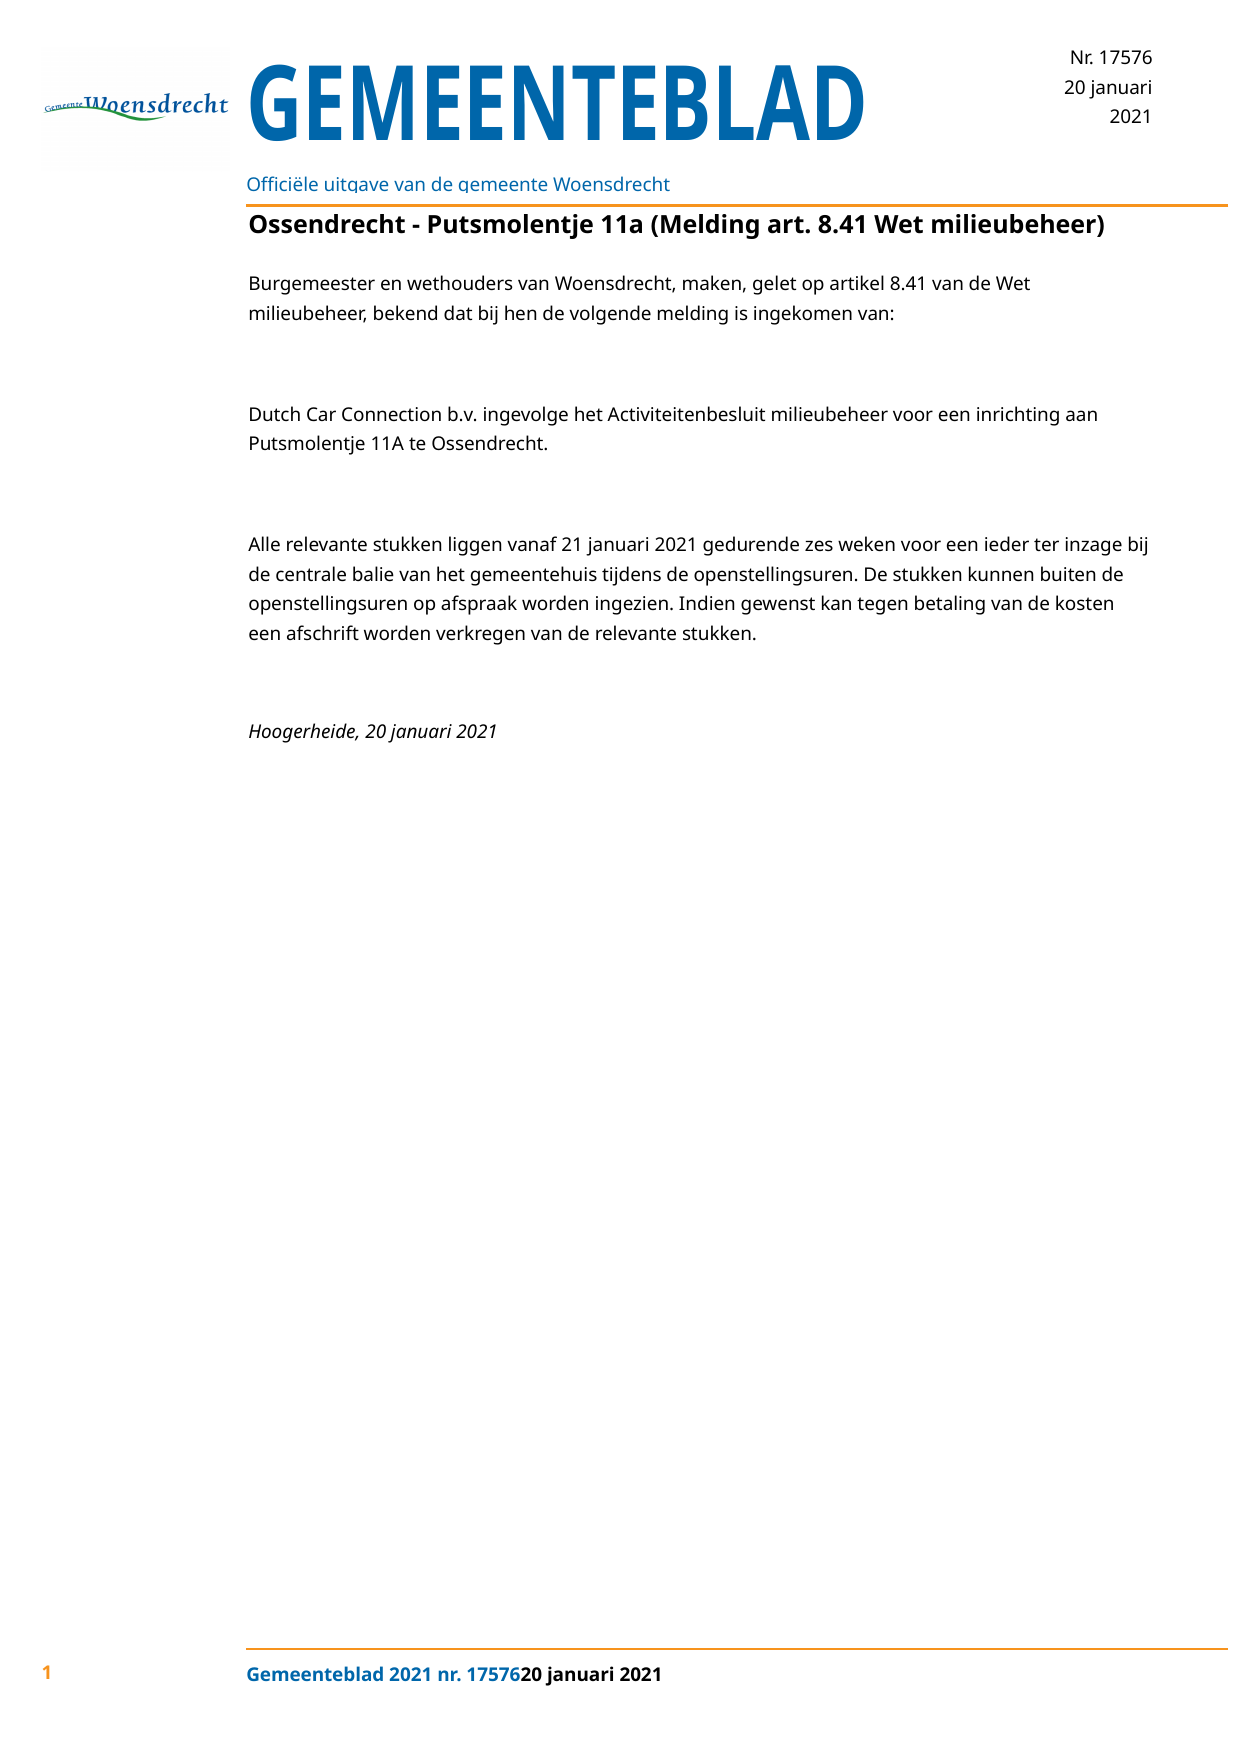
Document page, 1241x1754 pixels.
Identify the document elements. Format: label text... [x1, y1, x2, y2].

picture [41, 47, 231, 172]
text Alle relevante stukken liggen vanaf 21 januari 2021 gedurende zes weken voor een ieder ter inzage bij de centrale balie van het gemeentehuis tijdens de openstellingsuren. De stukken kunnen buiten de openstellingsuren op afspraak worden ingezien. Indien gewenst kan tegen betaling van de kosten een afschrift worden verkregen van de relevante stukken. [248, 531, 1152, 646]
text Hoogerheide, 20 januari 2021 [248, 718, 1152, 744]
text Dutch Car Connection b.v. ingevolge het Activiteitenbesluit milieubeheer voor een inrichting aan Putsmolentje 11A te Ossendrecht. [248, 401, 1152, 456]
text Burgemeester en wethouders van Woensdrecht, maken, gelet op artikel 8.41 van de Wet milieubeheer, bekend dat bij hen de volgende melding is ingekomen van: [248, 270, 1152, 326]
text Ossendrecht - Putsmolentje 11a (Melding art. 8.41 Wet milieubeheer) [248, 207, 1152, 241]
